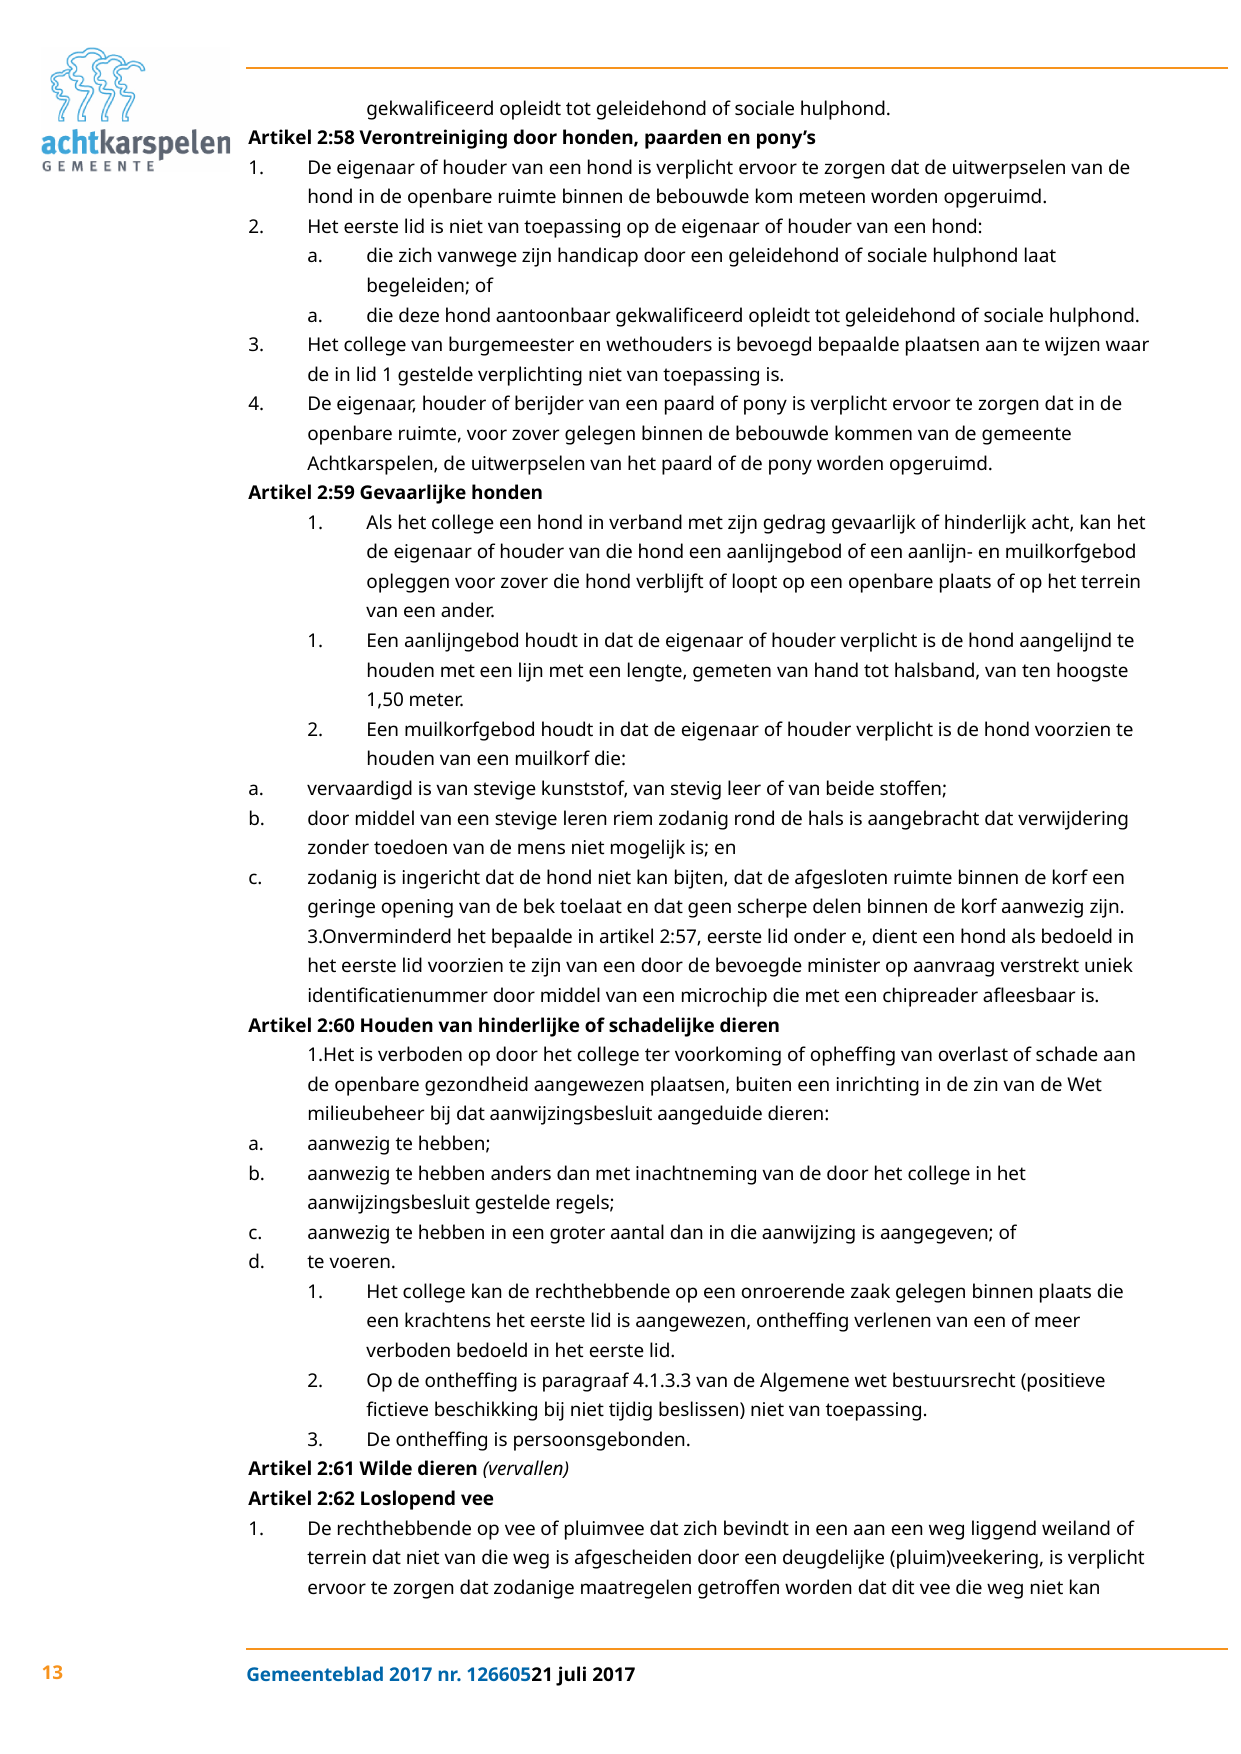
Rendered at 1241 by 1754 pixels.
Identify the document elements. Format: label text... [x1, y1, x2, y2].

list De rechthebbende op vee of pluimvee dat zich bevindt in een aan een weg liggend weiland of terrein dat niet van die weg is afgescheiden door een deugdelijke (pluim)veekering, is verplicht ervoor te zorgen dat zodanige maatregelen getroffen worden dat dit vee die weg niet kan [248, 1515, 1152, 1600]
list 1.Het is verboden op door het college ter voorkoming of opheffing van overlast of schade aan de openbare gezondheid aangewezen plaatsen, buiten een inrichting in de zin van de Wet milieubeheer bij dat aanwijzingsbesluit aangeduide dieren: [248, 1041, 1152, 1126]
picture [41, 47, 231, 172]
list Als het college een hond in verband met zijn gedrag gevaarlijk of hinderlijk acht, kan het de eigenaar of houder van die hond een aanlijngebod of een aanlijn- en muilkorfgebod opleggen voor zover die hond verblijft of loopt op een openbare plaats of op het terrein van een ander. [307, 509, 1152, 623]
list De ontheffing is persoonsgebonden. [307, 1426, 1152, 1452]
list De eigenaar of houder van een hond is verplicht ervoor te zorgen dat de uitwerpselen van de hond in de openbare ruimte binnen de bebouwde kom meteen worden opgeruimd. [248, 154, 1152, 209]
list door middel van een stevige leren riem zodanig rond de hals is aangebracht dat verwijdering zonder toedoen van de mens niet mogelijk is; en [248, 805, 1152, 860]
list die deze hond aantoonbaar gekwalificeerd opleidt tot geleidehond of sociale hulphond. [307, 302, 1152, 328]
text Artikel 2:60 Houden van hinderlijke of schadelijke dieren [248, 1012, 1152, 1038]
list die zich vanwege zijn handicap door een geleidehond of sociale hulphond laat begeleiden; of [307, 243, 1152, 298]
list te voeren. [248, 1248, 1152, 1274]
text Artikel 2:62 Loslopend vee [248, 1485, 1152, 1511]
list 3.Onverminderd het bepaalde in artikel 2:57, eerste lid onder e, dient een hond als bedoeld in het eerste lid voorzien te zijn van een door de bevoegde minister op aanvraag verstrekt uniek identificatienummer door middel van een microchip die met een chipreader afleesbaar is. [248, 923, 1152, 1008]
list Op de ontheffing is paragraaf 4.1.3.3 van de Algemene wet bestuursrecht (positieve fictieve beschikking bij niet tijdig beslissen) niet van toepassing. [307, 1367, 1152, 1422]
list Een aanlijngebod houdt in dat de eigenaar of houder verplicht is de hond aangelijnd te houden met een lijn met een lengte, gemeten van hand tot halsband, van ten hoogste 1,50 meter. [307, 627, 1152, 712]
list Het college van burgemeester en wethouders is bevoegd bepaalde plaatsen aan te wijzen waar de in lid 1 gestelde verplichting niet van toepassing is. [248, 331, 1152, 387]
list aanwezig te hebben; [248, 1130, 1152, 1156]
list Het eerste lid is niet van toepassing op de eigenaar of houder van een hond: [248, 213, 1152, 239]
text Artikel 2:59 Gevaarlijke honden [248, 479, 1152, 505]
list De eigenaar, houder of berijder van een paard of pony is verplicht ervoor te zorgen dat in de openbare ruimte, voor zover gelegen binnen de bebouwde kommen van de gemeente Achtkarspelen, de uitwerpselen van het paard of de pony worden opgeruimd. [248, 391, 1152, 476]
list aanwezig te hebben in een groter aantal dan in die aanwijzing is aangegeven; of [248, 1219, 1152, 1245]
list vervaardigd is van stevige kunststof, van stevig leer of van beide stoffen; [248, 775, 1152, 801]
list gekwalificeerd opleidt tot geleidehond of sociale hulphond. [307, 95, 1152, 121]
text Artikel 2:61 Wilde dieren (vervallen) [248, 1456, 1152, 1481]
list zodanig is ingericht dat de hond niet kan bijten, dat de afgesloten ruimte binnen de korf een geringe opening van de bek toelaat en dat geen scherpe delen binnen de korf aanwezig zijn. [248, 864, 1152, 919]
list aanwezig te hebben anders dan met inachtneming van de door het college in het aanwijzingsbesluit gestelde regels; [248, 1160, 1152, 1215]
list Een muilkorfgebod houdt in dat de eigenaar of houder verplicht is de hond voorzien te houden van een muilkorf die: [307, 716, 1152, 771]
list Het college kan de rechthebbende op een onroerende zaak gelegen binnen plaats die een krachtens het eerste lid is aangewezen, ontheffing verlenen van een of meer verboden bedoeld in het eerste lid. [307, 1278, 1152, 1363]
text Artikel 2:58 Verontreiniging door honden, paarden en pony’s [248, 124, 1152, 150]
